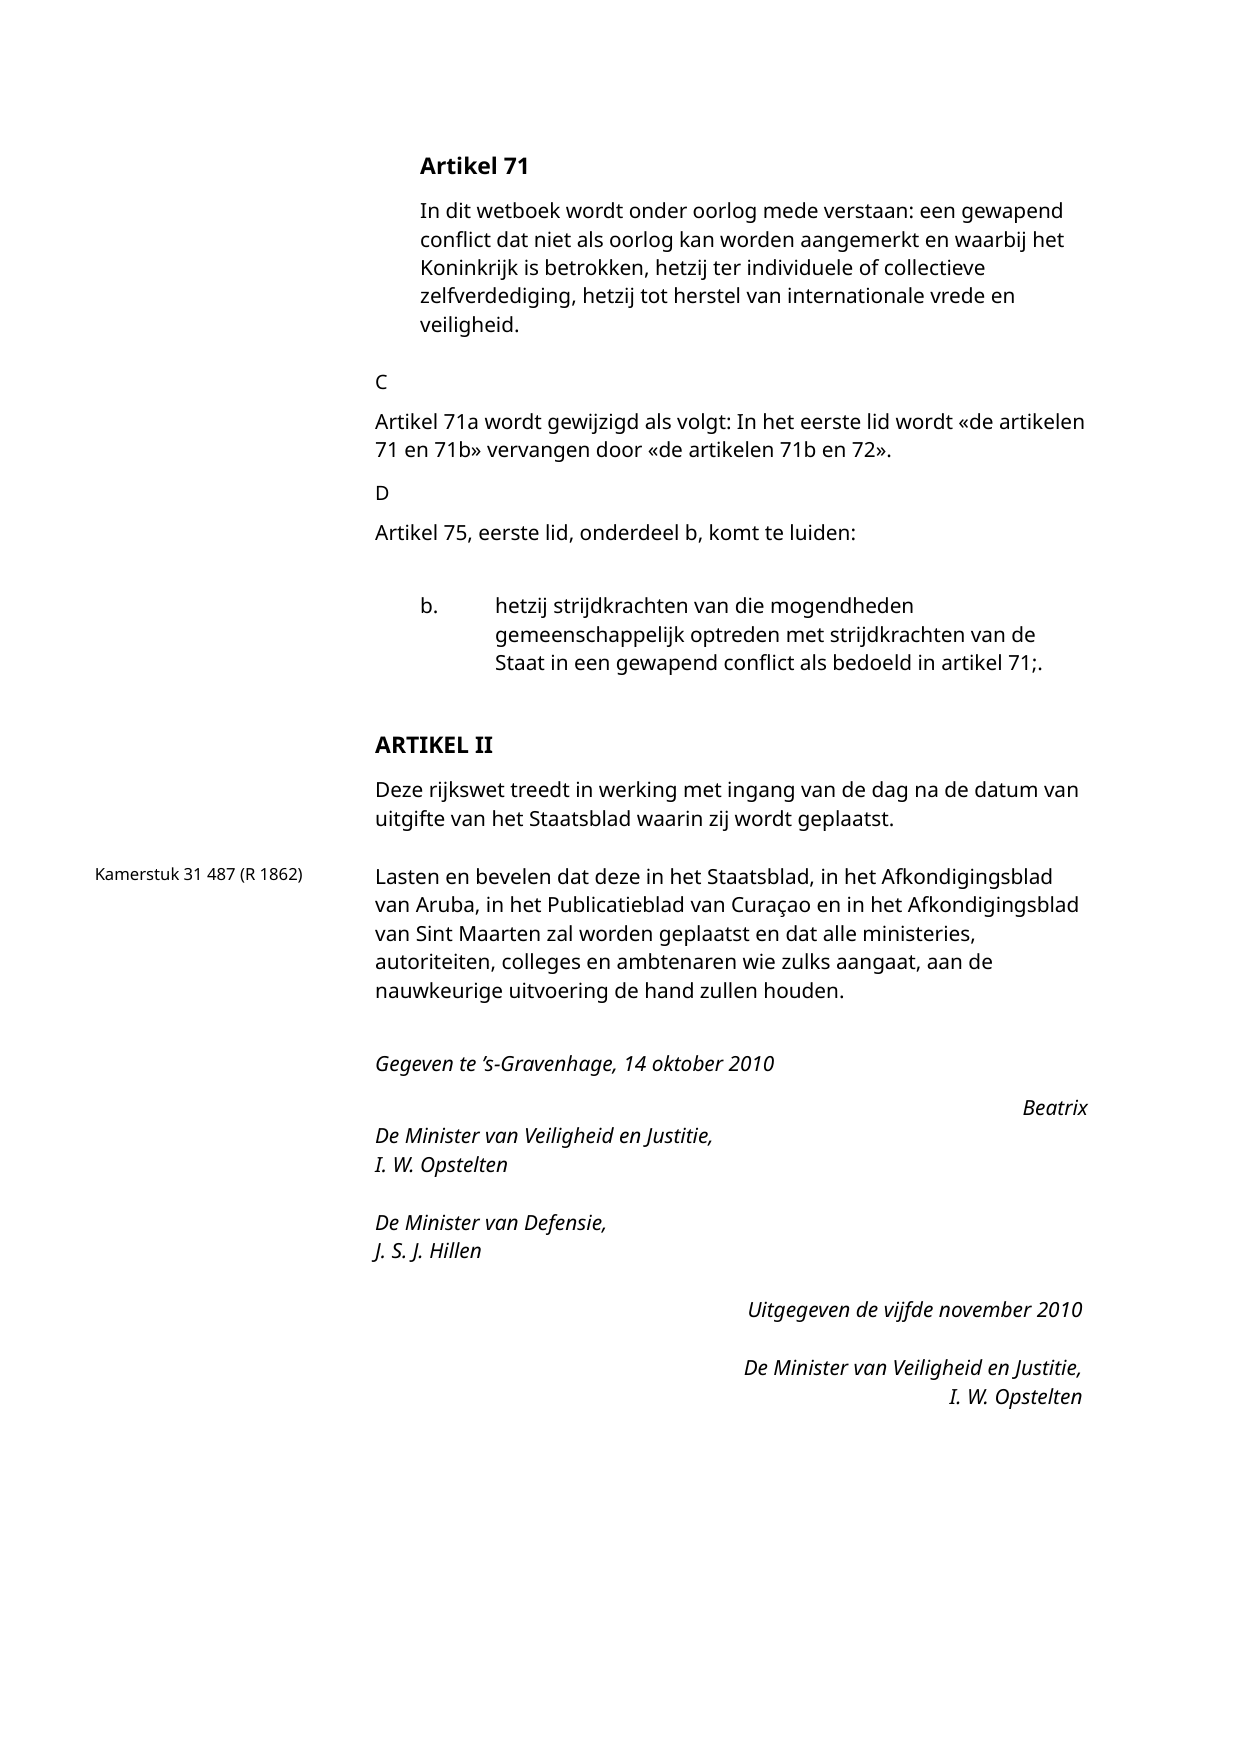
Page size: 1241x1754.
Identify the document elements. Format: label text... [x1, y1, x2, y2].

text J. S. J. Hillen [375, 1237, 1090, 1265]
text Uitgegeven de vijfde november 2010 [375, 1295, 1090, 1323]
text I. W. Opstelten [375, 1382, 1090, 1410]
text I. W. Opstelten [375, 1150, 1090, 1178]
text Gegeven te ’s-Gravenhage, 14 oktober 2010 [375, 1049, 1090, 1078]
text Kamerstuk 31 487 (R 1862) [94, 862, 328, 885]
text D [375, 479, 1090, 506]
text Artikel 71a wordt gewijzigd als volgt: In het eerste lid wordt «de artikelen 71 en 71b» vervangen door «de artikelen 71b en 72». [375, 407, 1090, 464]
text De Minister van Defensie, [375, 1208, 1090, 1237]
text In dit wetboek wordt onder oorlog mede verstaan: een gewapend conflict dat niet als oorlog kan worden aangemerkt en waarbij het Koninkrijk is betrokken, hetzij ter individuele of collectieve zelfverdediging, hetzij tot herstel van internationale vrede en veiligheid. [420, 196, 1090, 338]
text De Minister van Veiligheid en Justitie, [375, 1353, 1090, 1382]
subtitle Artikel 71 [420, 150, 1090, 181]
list hetzij strijdkrachten van die mogendheden gemeenschappelijk optreden met strijdkrachten van de Staat in een gewapend conflict als bedoeld in artikel 71;. [420, 591, 1090, 677]
text Deze rijkswet treedt in werking met ingang van de dag na de datum van uitgifte van het Staatsblad waarin zij wordt geplaatst. [375, 775, 1090, 832]
text Beatrix [375, 1093, 1090, 1121]
text C [375, 368, 1090, 395]
text Artikel 75, eerste lid, onderdeel b, komt te luiden: [375, 518, 1090, 546]
text De Minister van Veiligheid en Justitie, [375, 1121, 1090, 1150]
subtitle ARTIKEL II [375, 729, 1090, 760]
text Lasten en bevelen dat deze in het Staatsblad, in het Afkondigingsblad van Aruba, in het Publicatieblad van Curaçao en in het Afkondigingsblad van Sint Maarten zal worden geplaatst en dat alle ministeries, autoriteiten, colleges en ambtenaren wie zulks aangaat, aan de nauwkeurige uitvoering de hand zullen houden. [375, 862, 1090, 1004]
